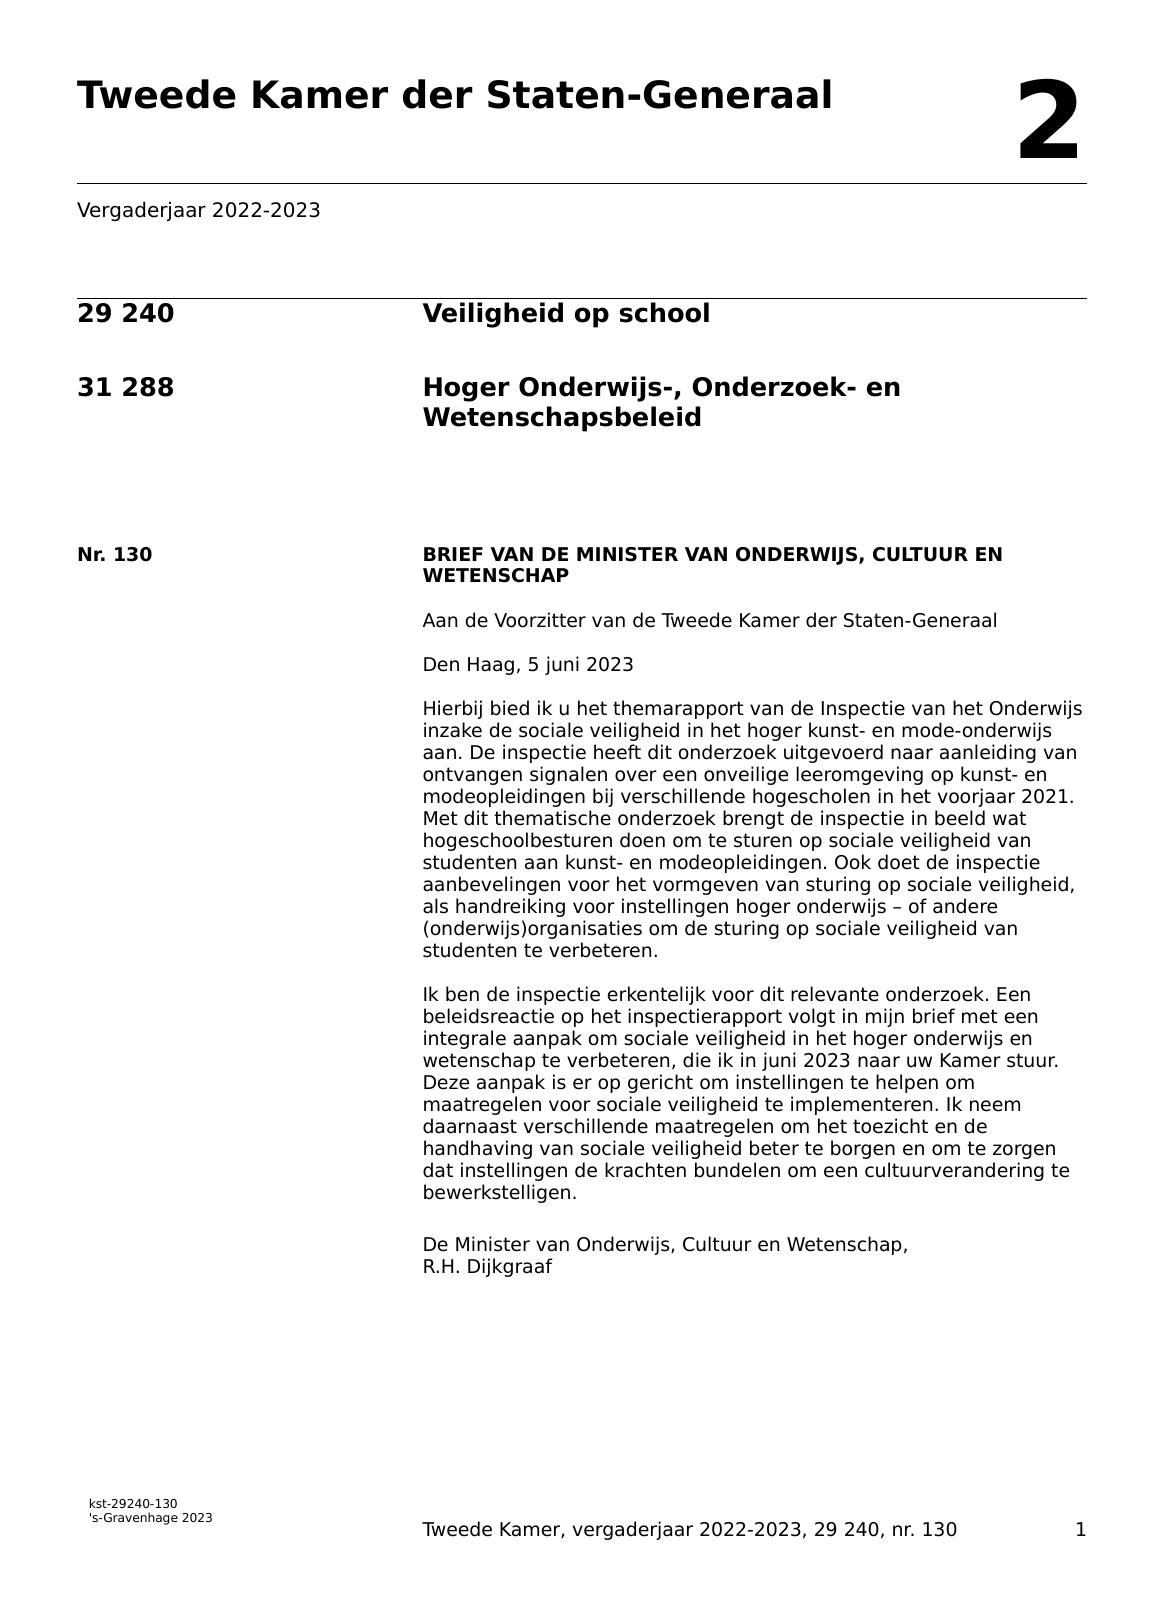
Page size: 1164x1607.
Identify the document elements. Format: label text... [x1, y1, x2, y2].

subtitle 31 288 Hoger Onderwijs-, Onderzoek- en Wetenschapsbeleid [77, 373, 1087, 432]
text Den Haag, 5 juni 2023 [422, 654, 1087, 676]
table_header 2 [886, 59, 1087, 183]
table_cell Vergaderjaar 2022-2023 [77, 184, 1087, 298]
subtitle 29 240 Veiligheid op school [77, 299, 1087, 329]
subtitle Nr. 130 BRIEF VAN DE MINISTER VAN ONDERWIJS, CULTUUR EN WETENSCHAP [77, 543, 1087, 587]
text Hierbij bied ik u het themarapport van de Inspectie van het Onderwijs inzake de sociale veiligheid in het hoger kunst- en mode-onderwijs aan. De inspectie heeft dit onderzoek uitgevoerd naar aanleiding van ontvangen signalen over een onveilige leeromgeving op kunst- en modeopleidingen bij verschillende hogescholen in het voorjaar 2021. Met dit thematische onderzoek brengt de inspectie in beeld wat hogeschoolbesturen doen om te sturen op sociale veiligheid van studenten aan kunst- en modeopleidingen. Ook doet de inspectie aanbevelingen voor het vormgeven van sturing op sociale veiligheid, als handreiking voor instellingen hoger onderwijs – of andere (onderwijs)organisaties om de sturing op sociale veiligheid van studenten te verbeteren. [422, 698, 1087, 962]
text De Minister van Onderwijs, Cultuur en Wetenschap, R.H. Dijkgraaf [422, 1234, 1087, 1278]
text 's-Gravenhage 2023 [88, 1511, 323, 1525]
text Aan de Voorzitter van de Tweede Kamer der Staten-Generaal [422, 609, 1087, 632]
text kst-29240-130 [88, 1497, 323, 1511]
text Ik ben de inspectie erkentelijk voor dit relevante onderzoek. Een beleidsreactie op het inspectierapport volgt in mijn brief met een integrale aanpak om sociale veiligheid in het hoger onderwijs en wetenschap te verbeteren, die ik in juni 2023 naar uw Kamer stuur. Deze aanpak is er op gericht om instellingen te helpen om maatregelen voor sociale veiligheid te implementeren. Ik neem daarnaast verschillende maatregelen om het toezicht en de handhaving van sociale veiligheid beter te borgen en om te zorgen dat instellingen de krachten bundelen om een cultuurverandering te bewerkstelligen. [422, 984, 1087, 1204]
table_header Tweede Kamer der Staten-Generaal [77, 59, 886, 183]
